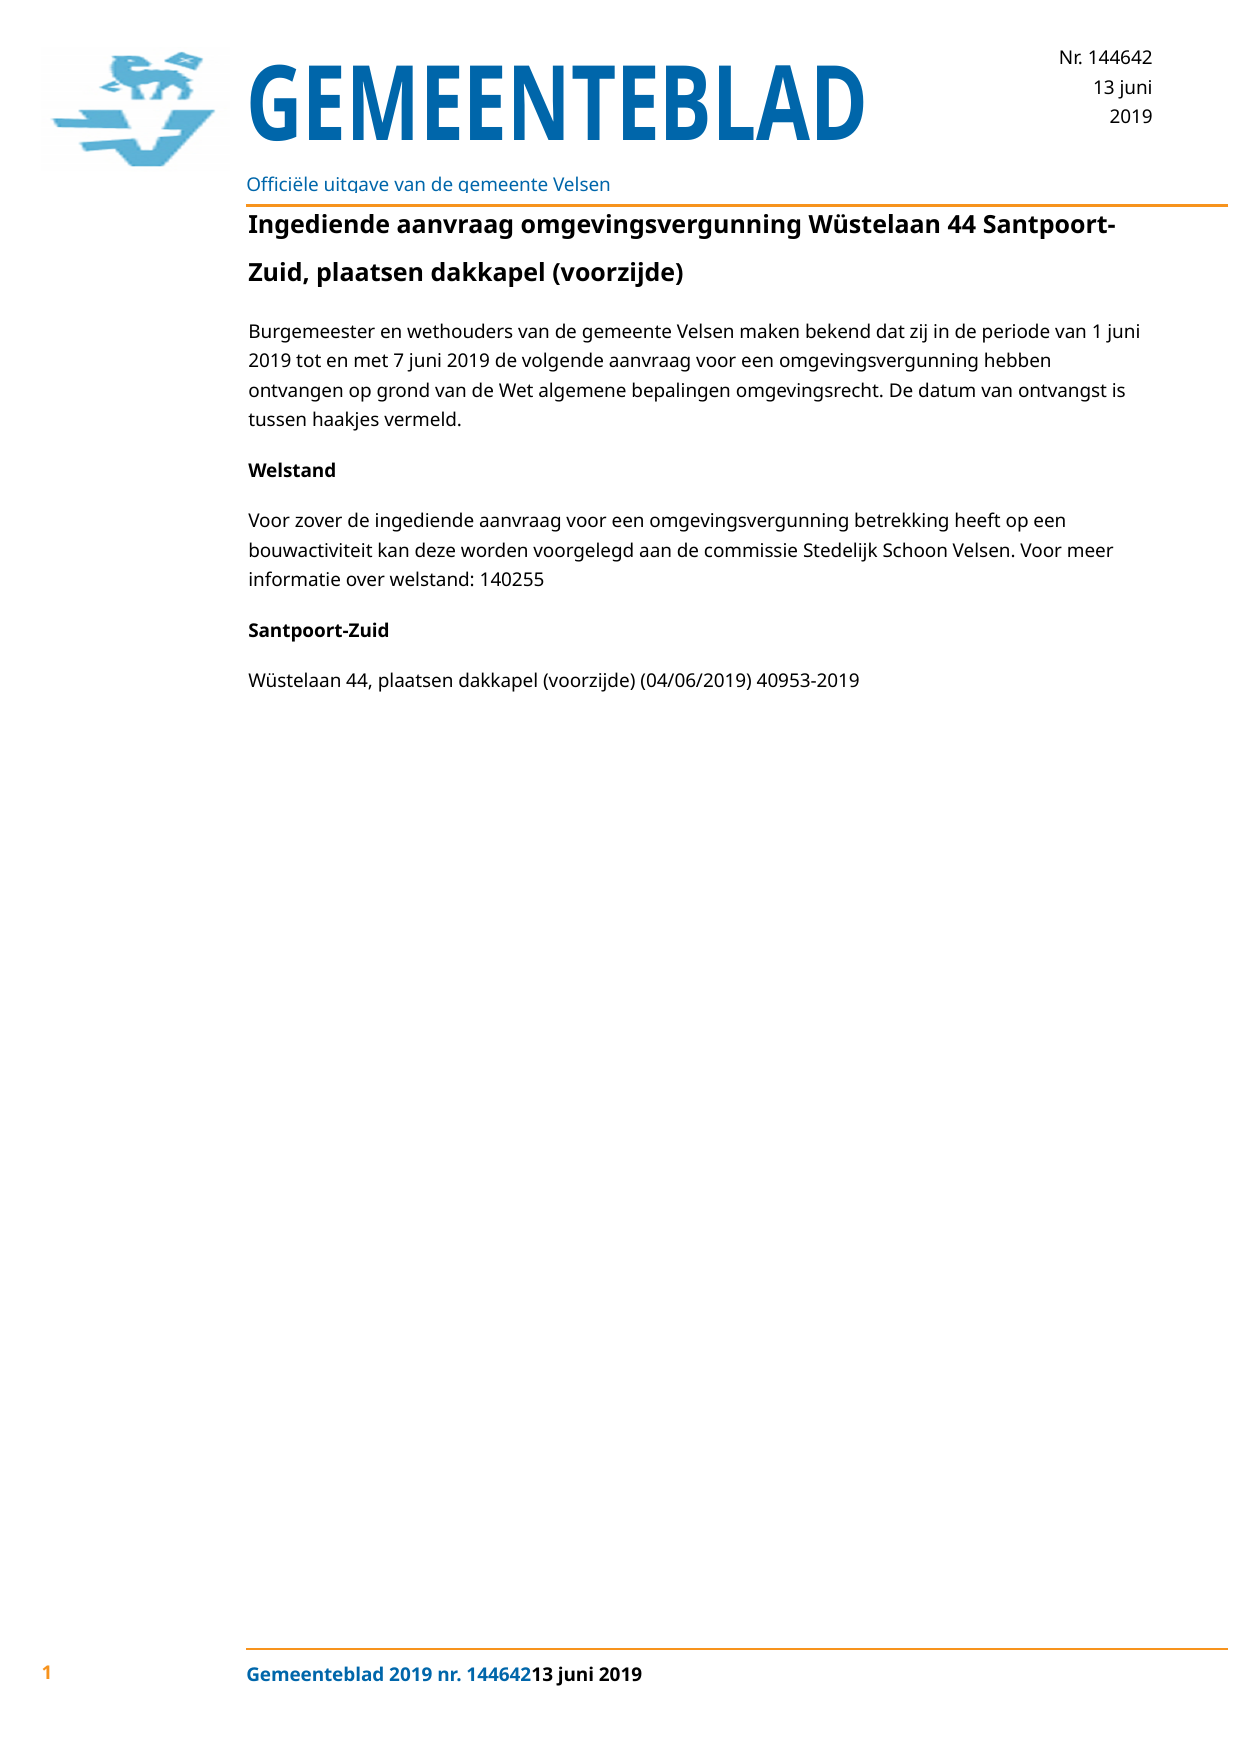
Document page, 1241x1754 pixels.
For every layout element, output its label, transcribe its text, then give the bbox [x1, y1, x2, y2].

text Ingediende aanvraag omgevingsvergunning Wüstelaan 44 Santpoort-Zuid, plaatsen dakkapel (voorzijde) [248, 207, 1152, 288]
text Voor zover de ingediende aanvraag voor een omgevingsvergunning betrekking heeft op een bouwactiviteit kan deze worden voorgelegd aan de commissie Stedelijk Schoon Velsen. Voor meer informatie over welstand: 140255 [248, 507, 1152, 592]
text Burgemeester en wethouders van de gemeente Velsen maken bekend dat zij in de periode van 1 juni 2019 tot en met 7 juni 2019 de volgende aanvraag voor een omgevingsvergunning hebben ontvangen op grond van de Wet algemene bepalingen omgevingsrecht. De datum van ontvangst is tussen haakjes vermeld. [248, 318, 1152, 432]
text Welstand [248, 457, 1152, 483]
text Wüstelaan 44, plaatsen dakkapel (voorzijde) (04/06/2019) 40953-2019 [248, 667, 1152, 693]
text Santpoort-Zuid [248, 617, 1152, 643]
picture [41, 47, 231, 172]
